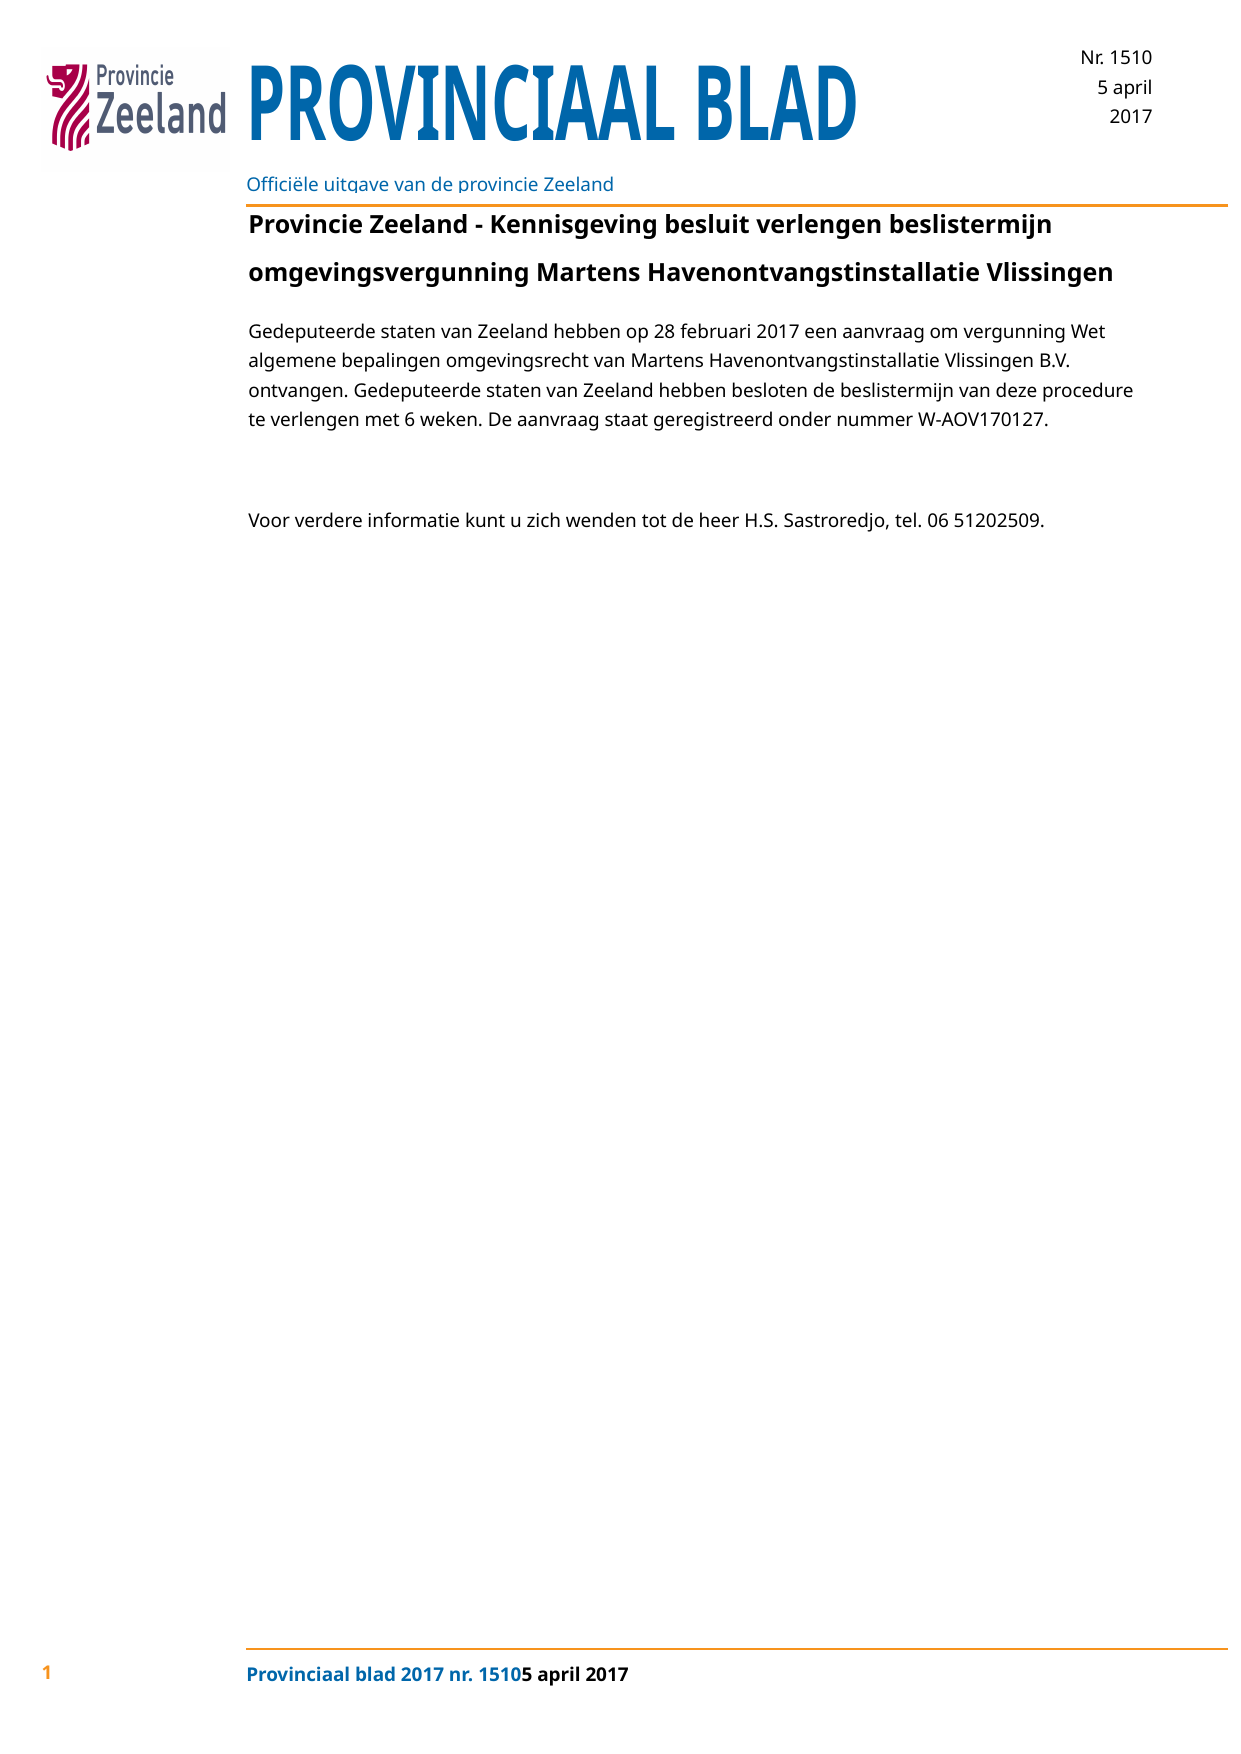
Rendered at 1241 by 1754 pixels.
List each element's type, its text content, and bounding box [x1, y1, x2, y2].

picture [41, 47, 231, 172]
text Voor verdere informatie kunt u zich wenden tot de heer H.S. Sastroredjo, tel. 06 51202509. [248, 507, 1152, 533]
text Gedeputeerde staten van Zeeland hebben op 28 februari 2017 een aanvraag om vergunning Wet algemene bepalingen omgevingsrecht van Martens Havenontvangstinstallatie Vlissingen B.V. ontvangen. Gedeputeerde staten van Zeeland hebben besloten de beslistermijn van deze procedure te verlengen met 6 weken. De aanvraag staat geregistreerd onder nummer W-AOV170127. [248, 318, 1152, 432]
text Provincie Zeeland - Kennisgeving besluit verlengen beslistermijn omgevingsvergunning Martens Havenontvangstinstallatie Vlissingen [248, 207, 1152, 288]
